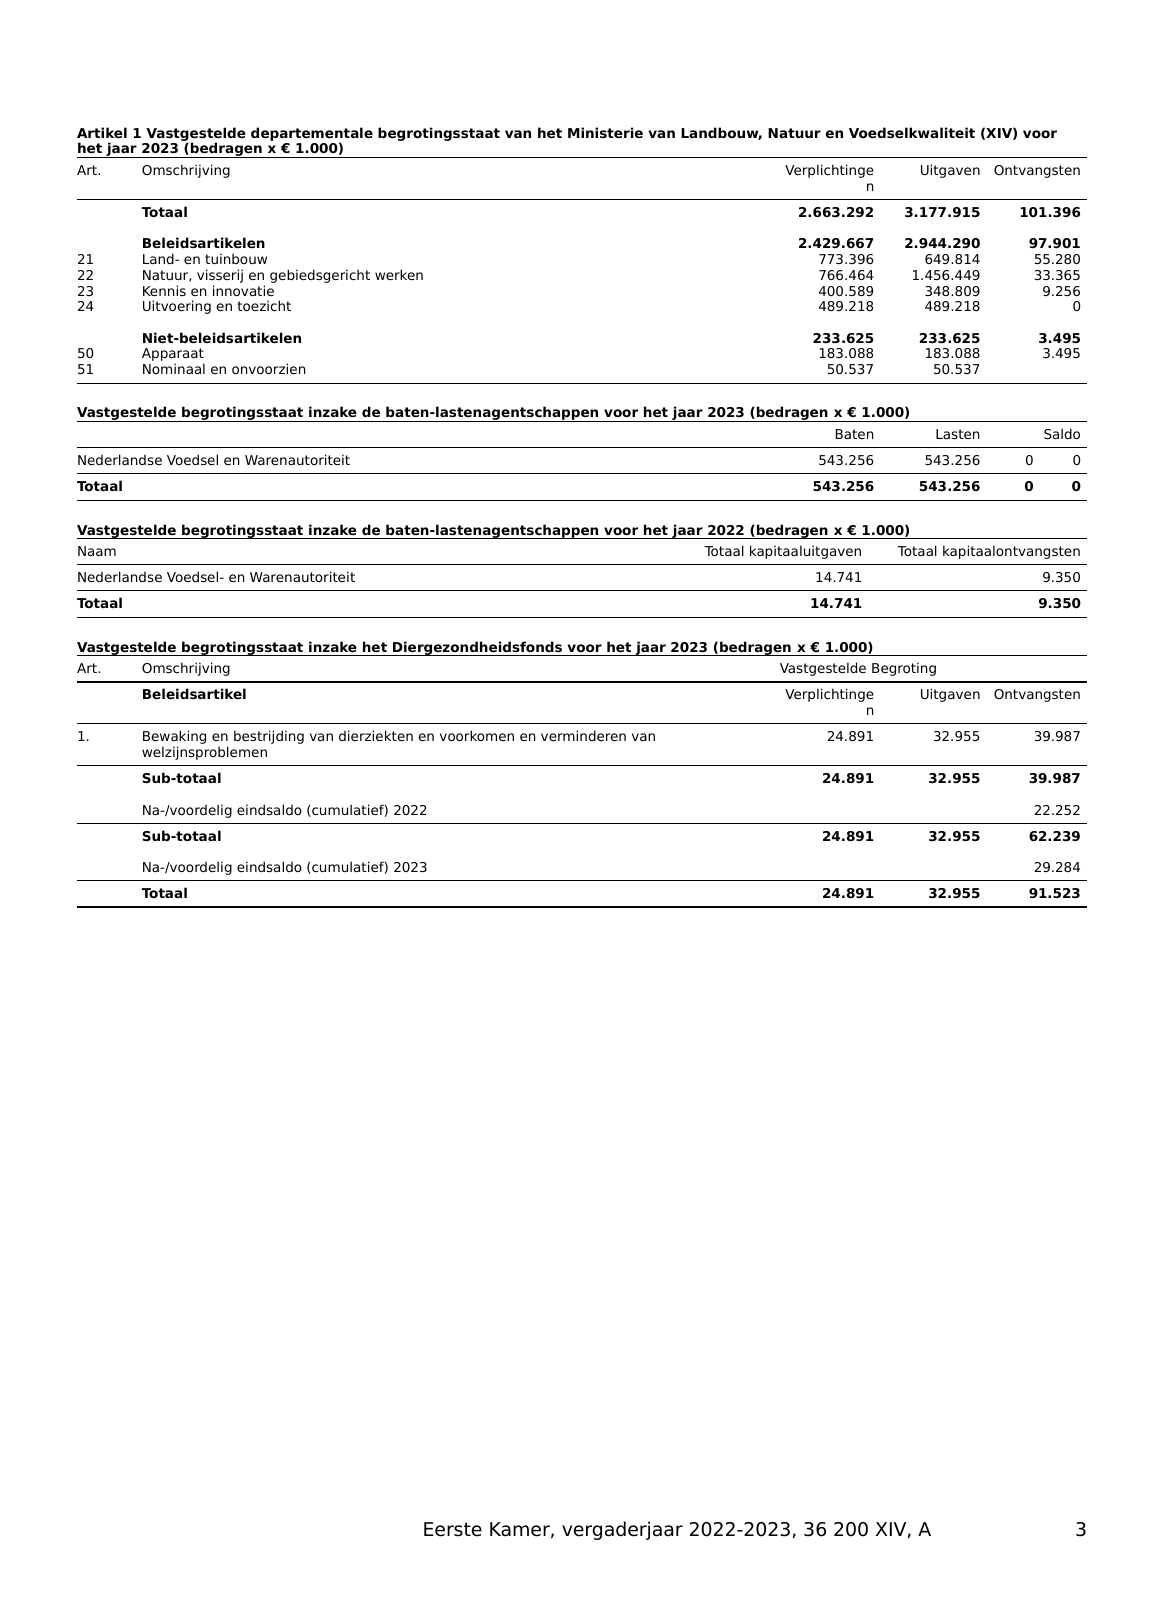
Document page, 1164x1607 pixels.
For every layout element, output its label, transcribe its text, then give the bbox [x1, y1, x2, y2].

table_cell 233.625 [774, 331, 880, 346]
table_cell 0 [986, 448, 1039, 473]
table_cell 183.088 [880, 346, 986, 362]
table_cell [136, 220, 773, 236]
table_cell 14.741 [644, 565, 868, 590]
table_cell 348.809 [880, 283, 986, 299]
table_cell [880, 860, 986, 880]
table_cell 489.218 [880, 299, 986, 315]
table_cell [774, 802, 880, 823]
table_cell 91.523 [986, 881, 1087, 906]
table_cell 51 [77, 362, 136, 382]
table_cell [77, 331, 136, 346]
table_cell [774, 220, 880, 236]
table_cell [77, 844, 136, 860]
table_cell [774, 844, 880, 860]
table_cell Saldo [986, 422, 1087, 447]
table_cell 62.239 [986, 824, 1087, 844]
table_cell 543.256 [774, 474, 880, 499]
table_cell 2.944.290 [880, 236, 986, 252]
table_cell [77, 824, 136, 844]
table_cell [77, 766, 136, 787]
table_cell Nederlandse Voedsel- en Warenautoriteit [77, 565, 644, 590]
table_cell 32.955 [880, 724, 986, 765]
table_cell Ontvangsten [986, 158, 1087, 199]
table_cell 23 [77, 283, 136, 299]
table_cell [77, 881, 136, 906]
table_cell [136, 787, 773, 802]
table_cell 543.256 [880, 448, 986, 473]
table_cell 400.589 [774, 283, 880, 299]
table_cell Sub-totaal [136, 824, 773, 844]
table_cell 766.464 [774, 268, 880, 283]
table_cell 50.537 [774, 362, 880, 382]
table_cell Totaal kapitaalontvangsten [868, 539, 1087, 564]
table_cell 32.955 [880, 881, 986, 906]
table_cell 29.284 [986, 860, 1087, 880]
table_header Vastgestelde begrotingsstaat inzake het Diergezondheidsfonds voor het jaar 2023 (bedragen x € 1.000) [77, 640, 1087, 655]
table_cell 9.350 [868, 591, 1087, 617]
table_cell 2.663.292 [774, 200, 880, 220]
table_cell 24 [77, 299, 136, 315]
table_cell [77, 787, 136, 802]
table_cell 14.741 [644, 591, 868, 617]
table_cell 24.891 [774, 724, 880, 765]
table_cell Land- en tuinbouw [136, 252, 773, 268]
table_cell 773.396 [774, 252, 880, 268]
table_cell Art. [77, 656, 136, 681]
table_cell Naam [77, 539, 644, 564]
table_cell 233.625 [880, 331, 986, 346]
table_cell 1. [77, 724, 136, 765]
table_cell Totaal [77, 591, 644, 617]
table_cell [774, 787, 880, 802]
table_cell Vastgestelde Begroting [774, 656, 1087, 681]
table_cell 2.429.667 [774, 236, 880, 252]
table_cell 0 [1039, 448, 1087, 473]
table_cell Uitgaven [880, 158, 986, 199]
table_cell 32.955 [880, 824, 986, 844]
table_cell 0 [986, 474, 1039, 499]
table_cell Na-/voordelig eindsaldo (cumulatief) 2022 [136, 802, 773, 823]
table_cell Kennis en innovatie [136, 283, 773, 299]
table_cell Omschrijving [136, 158, 773, 199]
table_cell [774, 315, 880, 331]
table_cell 3.495 [986, 346, 1087, 362]
table_cell 97.901 [986, 236, 1087, 252]
table_cell 543.256 [880, 474, 986, 499]
table_cell Uitvoering en toezicht [136, 299, 773, 315]
table_cell 649.814 [880, 252, 986, 268]
table_cell 24.891 [774, 824, 880, 844]
table_cell 183.088 [774, 346, 880, 362]
table_cell 101.396 [986, 200, 1087, 220]
table_cell 3.495 [986, 331, 1087, 346]
table_cell 39.987 [986, 766, 1087, 787]
table_cell 1.456.449 [880, 268, 986, 283]
table_cell [986, 220, 1087, 236]
table_cell [986, 787, 1087, 802]
table_cell Totaal [136, 200, 773, 220]
table_header Vastgestelde begrotingsstaat inzake de baten-lastenagentschappen voor het jaar 2022 (bedragen x € 1.000) [77, 523, 1087, 538]
table_cell Totaal [77, 474, 773, 499]
table_cell [77, 200, 136, 220]
table_cell 33.365 [986, 268, 1087, 283]
table_cell Verplichtingen [774, 683, 880, 723]
table_cell 24.891 [774, 881, 880, 906]
table_cell Nominaal en onvoorzien [136, 362, 773, 382]
table_cell [77, 683, 136, 723]
table_cell Bewaking en bestrijding van dierziekten en voorkomen en verminderen van welzijnsproblemen [136, 724, 773, 765]
table_cell [136, 844, 773, 860]
table_cell 9.256 [986, 283, 1087, 299]
table_cell Beleidsartikel [136, 683, 773, 723]
table_cell 22.252 [986, 802, 1087, 823]
table_cell Lasten [880, 422, 986, 447]
table_cell 543.256 [774, 448, 880, 473]
table_cell [880, 802, 986, 823]
table_cell 55.280 [986, 252, 1087, 268]
table_header Artikel 1 Vastgestelde departementale begrotingsstaat van het Ministerie van Landbouw, Natuur en Voedselkwaliteit (XIV) voor het jaar 2023 (bedragen x € 1.000) [77, 126, 1087, 157]
table_cell 0 [986, 299, 1087, 315]
table_cell [986, 844, 1087, 860]
table_cell Uitgaven [880, 683, 986, 723]
table_cell [880, 844, 986, 860]
table_cell Art. [77, 158, 136, 199]
table_cell Totaal [136, 881, 773, 906]
table_cell 50.537 [880, 362, 986, 382]
table_cell [77, 315, 136, 331]
table_cell Ontvangsten [986, 683, 1087, 723]
table_cell [774, 860, 880, 880]
table_cell Verplichtingen [774, 158, 880, 199]
table_cell Natuur, visserij en gebiedsgericht werken [136, 268, 773, 283]
table_cell Nederlandse Voedsel en Warenautoriteit [77, 448, 773, 473]
table_cell 9.350 [868, 565, 1087, 590]
table_cell [77, 422, 773, 447]
table_cell [77, 220, 136, 236]
table_cell Omschrijving [136, 656, 773, 681]
table_header Vastgestelde begrotingsstaat inzake de baten-lastenagentschappen voor het jaar 2023 (bedragen x € 1.000) [77, 405, 1087, 421]
table_cell Totaal kapitaaluitgaven [644, 539, 868, 564]
table_cell Na-/voordelig eindsaldo (cumulatief) 2023 [136, 860, 773, 880]
table_cell [880, 315, 986, 331]
table_cell [77, 860, 136, 880]
table_cell [880, 787, 986, 802]
table_cell 24.891 [774, 766, 880, 787]
table_cell 0 [1039, 474, 1087, 499]
table_cell 22 [77, 268, 136, 283]
table_cell Baten [774, 422, 880, 447]
table_cell [986, 315, 1087, 331]
table_cell Apparaat [136, 346, 773, 362]
table_cell 21 [77, 252, 136, 268]
table_cell 3.177.915 [880, 200, 986, 220]
table_cell 39.987 [986, 724, 1087, 765]
table_cell 50 [77, 346, 136, 362]
table_cell [986, 362, 1087, 382]
table_cell [77, 236, 136, 252]
table_cell [880, 220, 986, 236]
table_cell [136, 315, 773, 331]
table_cell Sub-totaal [136, 766, 773, 787]
table_cell [77, 802, 136, 823]
table_cell Niet-beleidsartikelen [136, 331, 773, 346]
table_cell Beleidsartikelen [136, 236, 773, 252]
table_cell 489.218 [774, 299, 880, 315]
table_cell 32.955 [880, 766, 986, 787]
